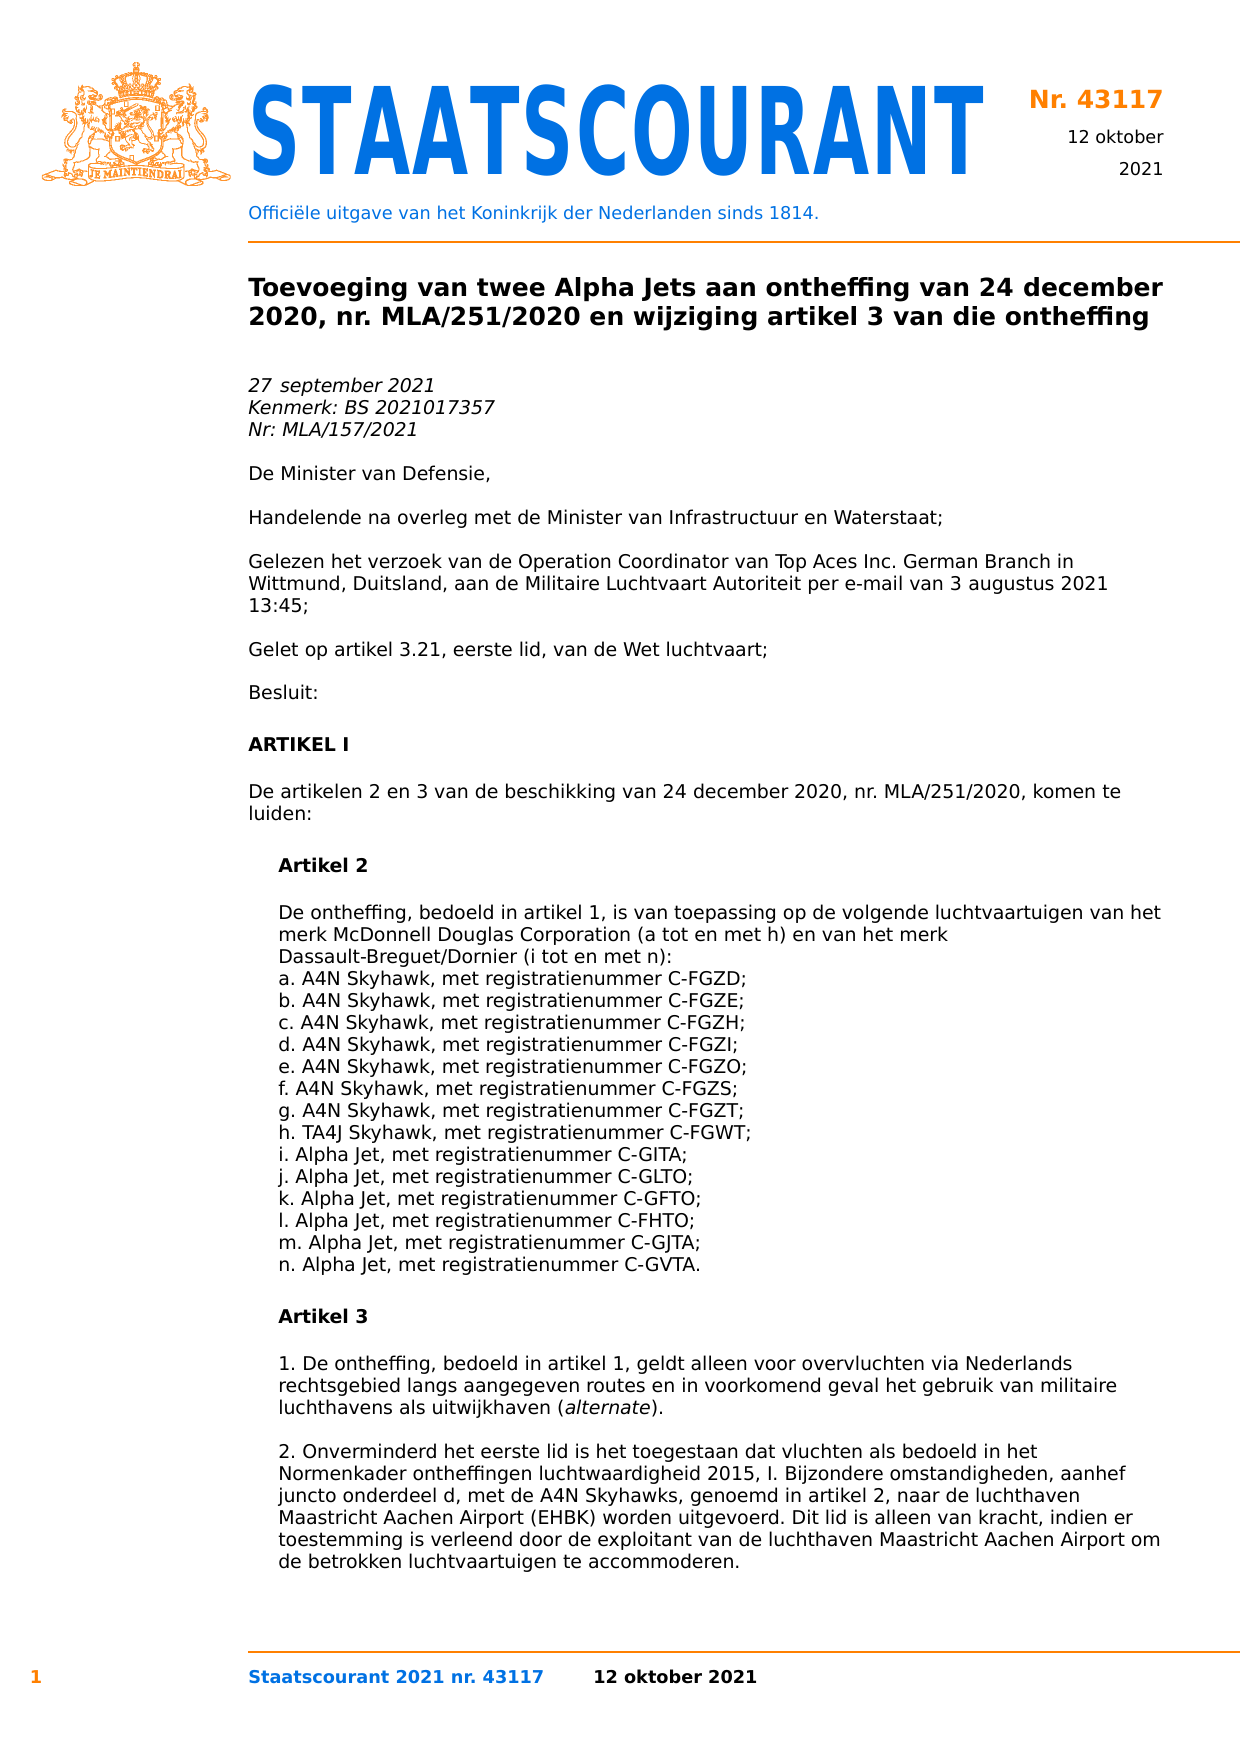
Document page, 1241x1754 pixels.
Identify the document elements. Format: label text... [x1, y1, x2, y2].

text Nr: MLA/157/2021 [248, 419, 1163, 441]
text Besluit: [248, 682, 1163, 704]
text l. Alpha Jet, met registratienummer C-FHTO; [278, 1210, 1163, 1232]
text Gelezen het verzoek van de Operation Coordinator van Top Aces Inc. German Branch in Wittmund, Duitsland, aan de Militaire Luchtvaart Autoriteit per e-mail van 3 augustus 2021 13:45; [248, 551, 1163, 617]
table_header [25, 62, 248, 241]
text b. A4N Skyhawk, met registratienummer C-FGZE; [278, 990, 1163, 1012]
table_cell Officiële uitgave van het Koninkrijk der Nederlanden sinds 1814. [248, 203, 1240, 241]
text f. A4N Skyhawk, met registratienummer C-FGZS; [278, 1078, 1163, 1100]
text e. A4N Skyhawk, met registratienummer C-FGZO; [278, 1056, 1163, 1078]
table_cell 12 oktober [998, 121, 1240, 153]
text n. Alpha Jet, met registratienummer C-GVTA. [278, 1254, 1163, 1276]
text c. A4N Skyhawk, met registratienummer C-FGZH; [278, 1012, 1163, 1034]
text d. A4N Skyhawk, met registratienummer C-FGZI; [278, 1034, 1163, 1056]
table_header Nr. 43117 [998, 62, 1240, 121]
text Gelet op artikel 3.21, eerste lid, van de Wet luchtvaart; [248, 638, 1163, 660]
text i. Alpha Jet, met registratienummer C-GITA; [278, 1144, 1163, 1166]
text a. A4N Skyhawk, met registratienummer C-FGZD; [278, 968, 1163, 990]
text 1. De ontheffing, bedoeld in artikel 1, geldt alleen voor overvluchten via Nederlands rechtsgebied langs aangegeven routes en in voorkomend geval het gebruik van militaire luchthavens als uitwijkhaven (alternate). [278, 1353, 1163, 1419]
subtitle ARTIKEL I [248, 734, 1163, 756]
text De ontheffing, bedoeld in artikel 1, is van toepassing op de volgende luchtvaartuigen van het merk McDonnell Douglas Corporation (a tot en met h) en van het merk Dassault-Breguet/Dornier (i tot en met n): [278, 902, 1163, 968]
table_header STAATSCOURANT [248, 62, 998, 203]
text j. Alpha Jet, met registratienummer C-GLTO; [278, 1166, 1163, 1188]
text De artikelen 2 en 3 van de beschikking van 24 december 2020, nr. MLA/251/2020, komen te luiden: [248, 781, 1163, 825]
table_cell 2021 [998, 153, 1240, 203]
text g. A4N Skyhawk, met registratienummer C-FGZT; [278, 1100, 1163, 1122]
text h. TA4J Skyhawk, met registratienummer C-FGWT; [278, 1122, 1163, 1144]
text Handelende na overleg met de Minister van Infrastructuur en Waterstaat; [248, 507, 1163, 529]
text 2. Onverminderd het eerste lid is het toegestaan dat vluchten als bedoeld in het Normenkader ontheffingen luchtwaardigheid 2015, I. Bijzondere omstandigheden, aanhef juncto onderdeel d, met de A4N Skyhawks, genoemd in artikel 2, naar de luchthaven Maastricht Aachen Airport (EHBK) worden uitgevoerd. Dit lid is alleen van kracht, indien er toestemming is verleend door de exploitant van de luchthaven Maastricht Aachen Airport om de betrokken luchtvaartuigen te accommoderen. [278, 1441, 1163, 1572]
picture [41, 62, 231, 186]
text 27 september 2021 [248, 375, 1163, 397]
subtitle Artikel 2 [278, 855, 1163, 877]
text Kenmerk: BS 2021017357 [248, 397, 1163, 419]
text m. Alpha Jet, met registratienummer C-GJTA; [278, 1232, 1163, 1254]
subtitle Artikel 3 [278, 1306, 1163, 1328]
text k. Alpha Jet, met registratienummer C-GFTO; [278, 1188, 1163, 1210]
text De Minister van Defensie, [248, 463, 1163, 485]
subtitle Toevoeging van twee Alpha Jets aan ontheffing van 24 december 2020, nr. MLA/251/2020 en wijziging artikel 3 van die ontheffing [248, 273, 1163, 331]
